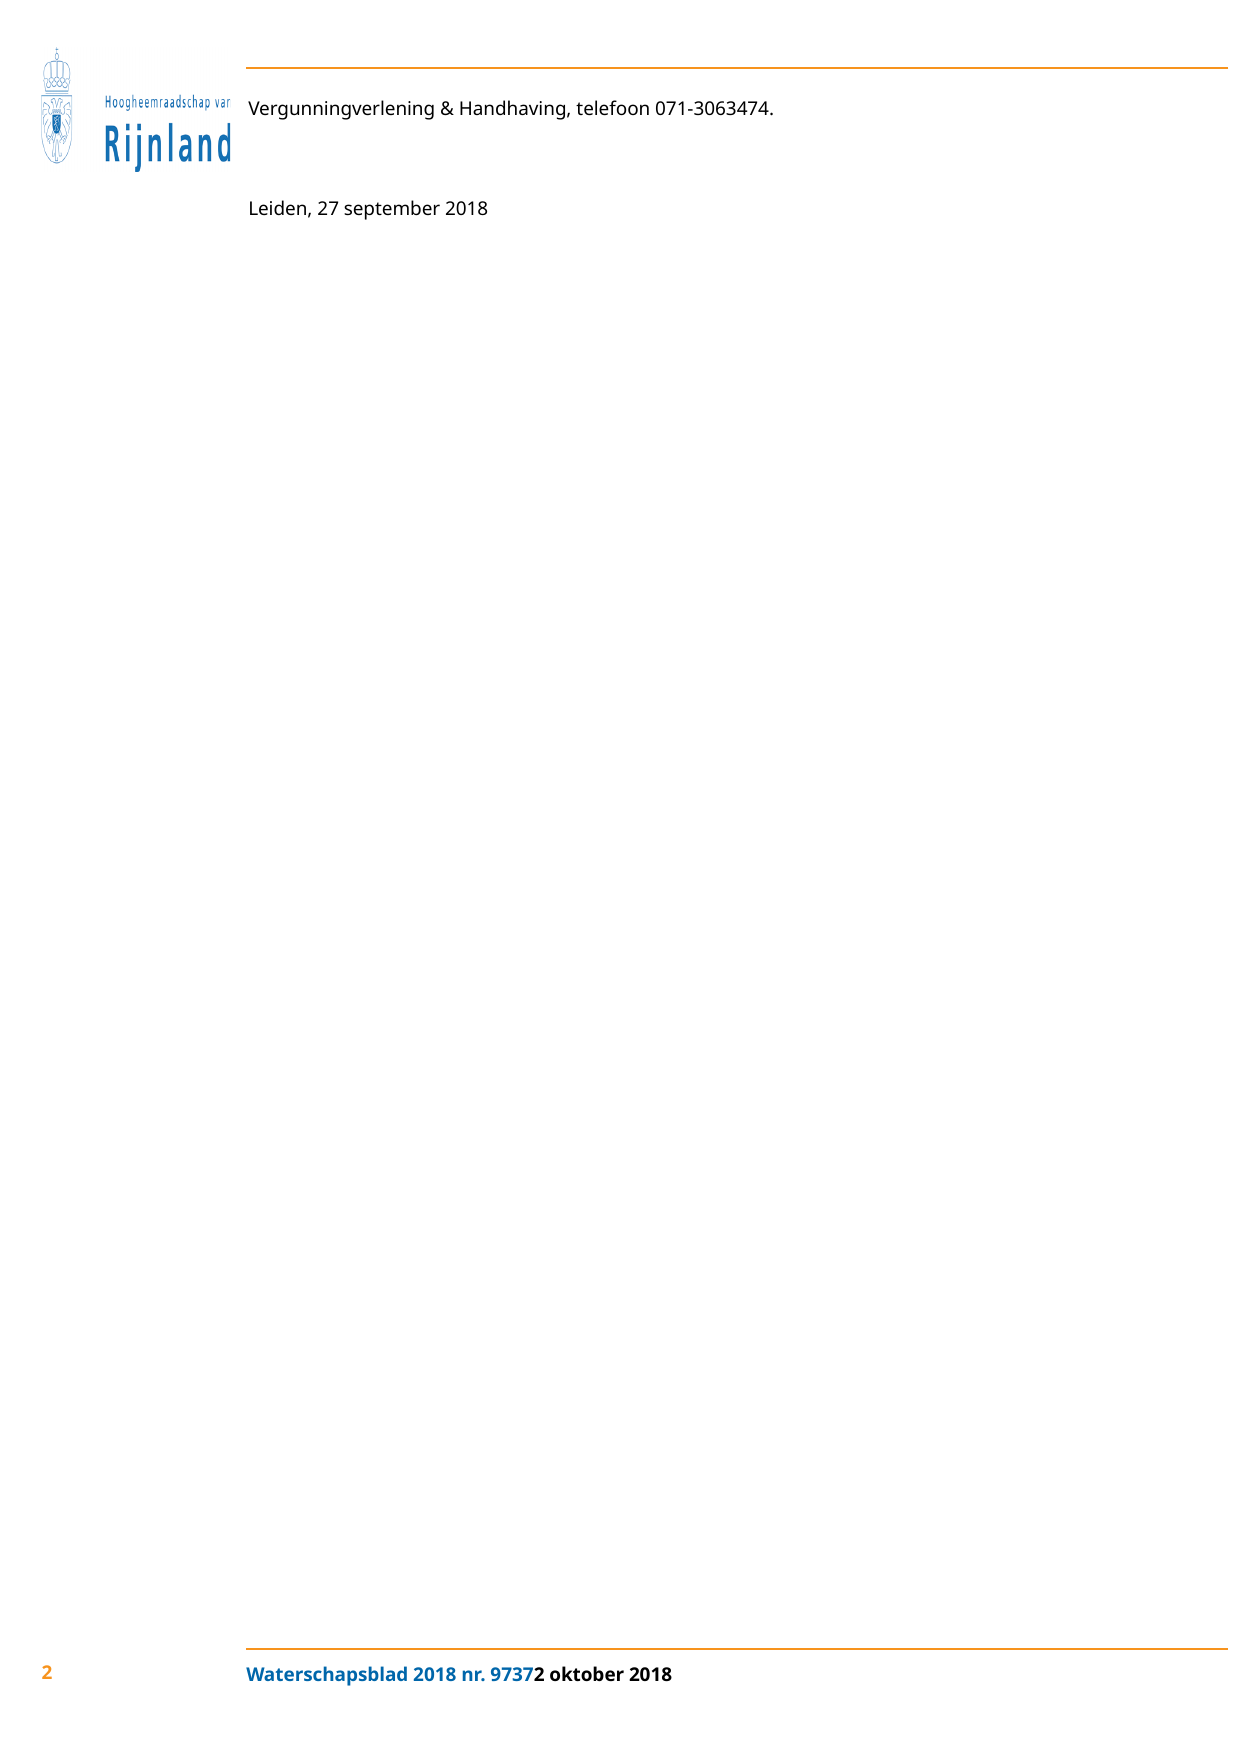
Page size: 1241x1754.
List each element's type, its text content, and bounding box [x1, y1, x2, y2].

picture [41, 47, 231, 172]
text Leiden, 27 september 2018 [248, 196, 1152, 221]
text Vergunningverlening & Handhaving, telefoon 071-3063474. [248, 95, 1152, 121]
